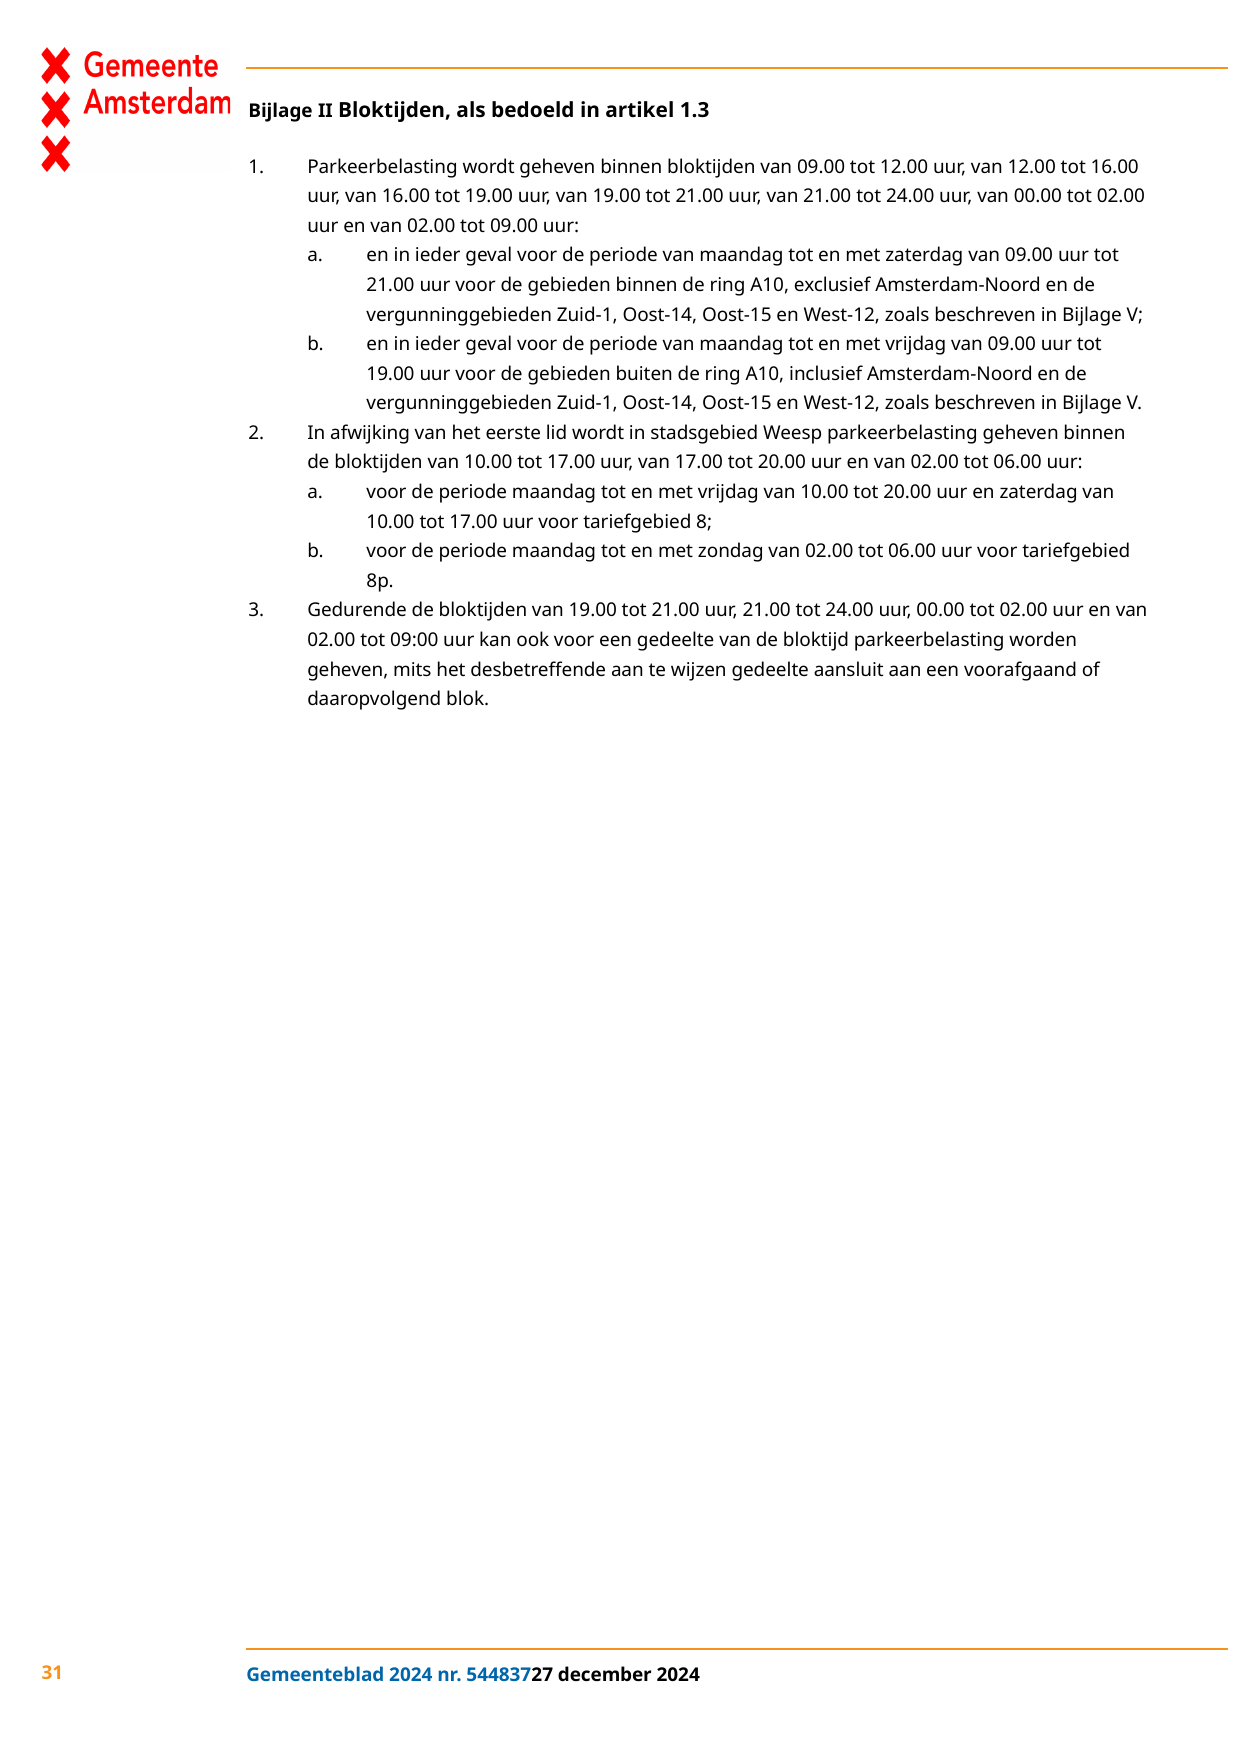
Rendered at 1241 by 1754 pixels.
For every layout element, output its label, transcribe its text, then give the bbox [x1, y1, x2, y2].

list Gedurende de bloktijden van 19.00 tot 21.00 uur, 21.00 tot 24.00 uur, 00.00 tot 02.00 uur en van 02.00 tot 09:00 uur kan ook voor een gedeelte van de bloktijd parkeerbelasting worden geheven, mits het desbetreffende aan te wijzen gedeelte aansluit aan een voorafgaand of daaropvolgend blok. [248, 597, 1152, 711]
picture [41, 47, 231, 172]
list en in ieder geval voor de periode van maandag tot en met zaterdag van 09.00 uur tot 21.00 uur voor de gebieden binnen de ring A10, exclusief Amsterdam-Noord en de vergunninggebieden Zuid-1, Oost-14, Oost-15 en West-12, zoals beschreven in Bijlage V; [307, 242, 1152, 327]
list en in ieder geval voor de periode van maandag tot en met vrijdag van 09.00 uur tot 19.00 uur voor de gebieden buiten de ring A10, inclusief Amsterdam-Noord en de vergunninggebieden Zuid-1, Oost-14, Oost-15 en West-12, zoals beschreven in Bijlage V. [307, 330, 1152, 415]
list Parkeerbelasting wordt geheven binnen bloktijden van 09.00 tot 12.00 uur, van 12.00 tot 16.00 uur, van 16.00 tot 19.00 uur, van 19.00 tot 21.00 uur, van 21.00 tot 24.00 uur, van 00.00 tot 02.00 uur en van 02.00 tot 09.00 uur: [248, 153, 1152, 238]
list In afwijking van het eerste lid wordt in stadsgebied Weesp parkeerbelasting geheven binnen de bloktijden van 10.00 tot 17.00 uur, van 17.00 tot 20.00 uur en van 02.00 tot 06.00 uur: [248, 419, 1152, 474]
list voor de periode maandag tot en met zondag van 02.00 tot 06.00 uur voor tariefgebied 8p. [307, 537, 1152, 593]
list voor de periode maandag tot en met vrijdag van 10.00 tot 20.00 uur en zaterdag van 10.00 tot 17.00 uur voor tariefgebied 8; [307, 478, 1152, 534]
text Bijlage II Bloktijden, als bedoeld in artikel 1.3 [248, 95, 1152, 123]
